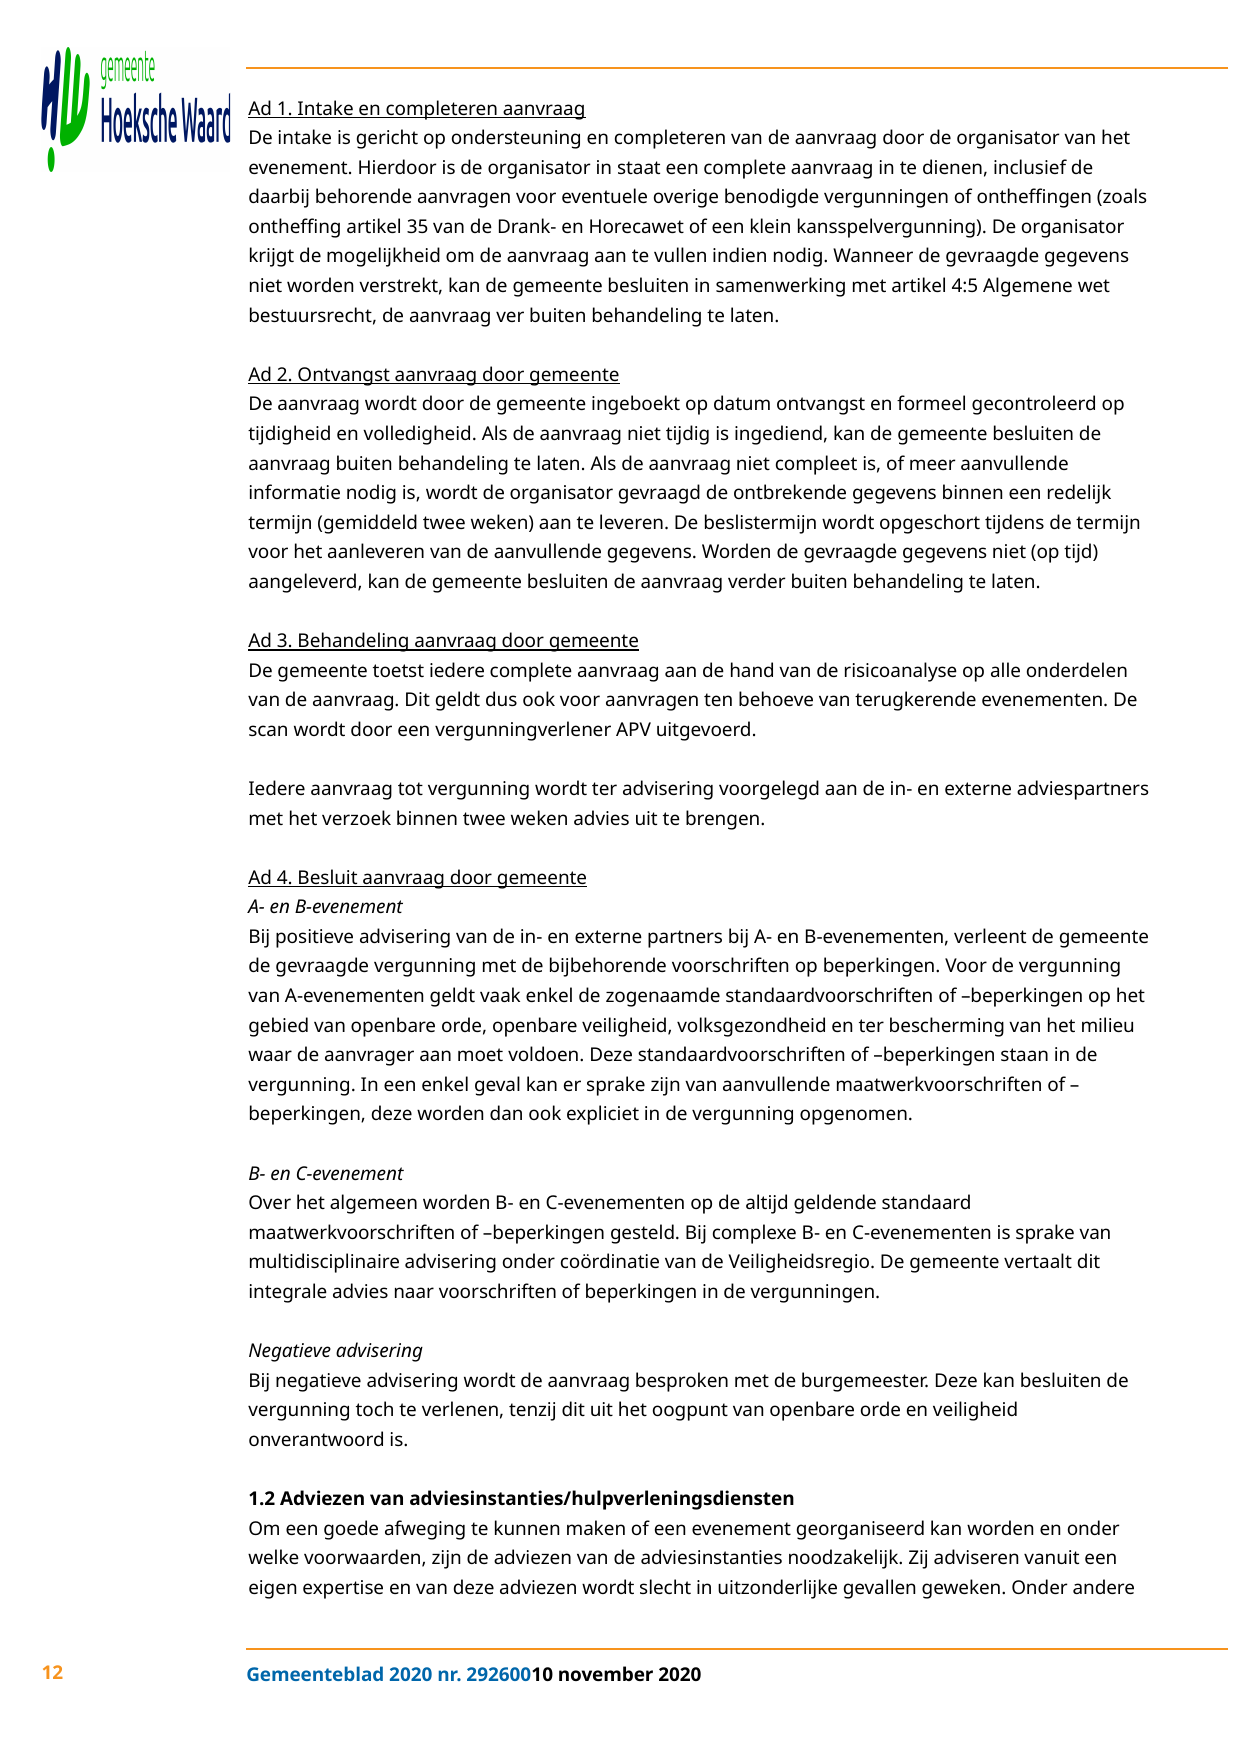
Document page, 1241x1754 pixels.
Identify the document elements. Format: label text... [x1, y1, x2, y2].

text De intake is gericht op ondersteuning en completeren van de aanvraag door de organisator van het evenement. Hierdoor is de organisator in staat een complete aanvraag in te dienen, inclusief de daarbij behorende aanvragen voor eventuele overige benodigde vergunningen of ontheffingen (zoals ontheffing artikel 35 van de Drank- en Horecawet of een klein kansspelvergunning). De organisator krijgt de mogelijkheid om de aanvraag aan te vullen indien nodig. Wanneer de gevraagde gegevens niet worden verstrekt, kan de gemeente besluiten in samenwerking met artikel 4:5 Algemene wet bestuursrecht, de aanvraag ver buiten behandeling te laten. [248, 124, 1152, 328]
text Om een goede afweging te kunnen maken of een evenement georganiseerd kan worden en onder welke voorwaarden, zijn de adviezen van de adviesinstanties noodzakelijk. Zij adviseren vanuit een eigen expertise en van deze adviezen wordt slecht in uitzonderlijke gevallen geweken. Onder andere [248, 1515, 1152, 1600]
text Ad 3. Behandeling aanvraag door gemeente [248, 627, 1152, 653]
text A- en B-evenement [248, 893, 1152, 919]
text Ad 2. Ontvangst aanvraag door gemeente [248, 361, 1152, 387]
text 1.2 Adviezen van adviesinstanties/hulpverleningsdiensten [248, 1485, 1152, 1511]
text Iedere aanvraag tot vergunning wordt ter advisering voorgelegd aan de in- en externe adviespartners met het verzoek binnen twee weken advies uit te brengen. [248, 775, 1152, 831]
text B- en C-evenement [248, 1160, 1152, 1186]
text Over het algemeen worden B- en C-evenementen op de altijd geldende standaard maatwerkvoorschriften of –beperkingen gesteld. Bij complexe B- en C-evenementen is sprake van multidisciplinaire advisering onder coördinatie van de Veiligheidsregio. De gemeente vertaalt dit integrale advies naar voorschriften of beperkingen in de vergunningen. [248, 1189, 1152, 1304]
text De gemeente toetst iedere complete aanvraag aan de hand van de risicoanalyse op alle onderdelen van de aanvraag. Dit geldt dus ook voor aanvragen ten behoeve van terugkerende evenementen. De scan wordt door een vergunningverlener APV uitgevoerd. [248, 657, 1152, 742]
text Negatieve advisering [248, 1337, 1152, 1363]
picture [41, 47, 231, 172]
text Bij negatieve advisering wordt de aanvraag besproken met de burgemeester. Deze kan besluiten de vergunning toch te verlenen, tenzij dit uit het oogpunt van openbare orde en veiligheid onverantwoord is. [248, 1367, 1152, 1452]
text Bij positieve advisering van de in- en externe partners bij A- en B-evenementen, verleent de gemeente de gevraagde vergunning met de bijbehorende voorschriften op beperkingen. Voor de vergunning van A-evenementen geldt vaak enkel de zogenaamde standaardvoorschriften of –beperkingen op het gebied van openbare orde, openbare veiligheid, volksgezondheid en ter bescherming van het milieu waar de aanvrager aan moet voldoen. Deze standaardvoorschriften of –beperkingen staan in de vergunning. In een enkel geval kan er sprake zijn van aanvullende maatwerkvoorschriften of –beperkingen, deze worden dan ook expliciet in de vergunning opgenomen. [248, 923, 1152, 1126]
text Ad 4. Besluit aanvraag door gemeente [248, 864, 1152, 890]
text De aanvraag wordt door de gemeente ingeboekt op datum ontvangst en formeel gecontroleerd op tijdigheid en volledigheid. Als de aanvraag niet tijdig is ingediend, kan de gemeente besluiten de aanvraag buiten behandeling te laten. Als de aanvraag niet compleet is, of meer aanvullende informatie nodig is, wordt de organisator gevraagd de ontbrekende gegevens binnen een redelijk termijn (gemiddeld twee weken) aan te leveren. De beslistermijn wordt opgeschort tijdens de termijn voor het aanleveren van de aanvullende gegevens. Worden de gevraagde gegevens niet (op tijd) aangeleverd, kan de gemeente besluiten de aanvraag verder buiten behandeling te laten. [248, 391, 1152, 594]
text Ad 1. Intake en completeren aanvraag [248, 95, 1152, 121]
